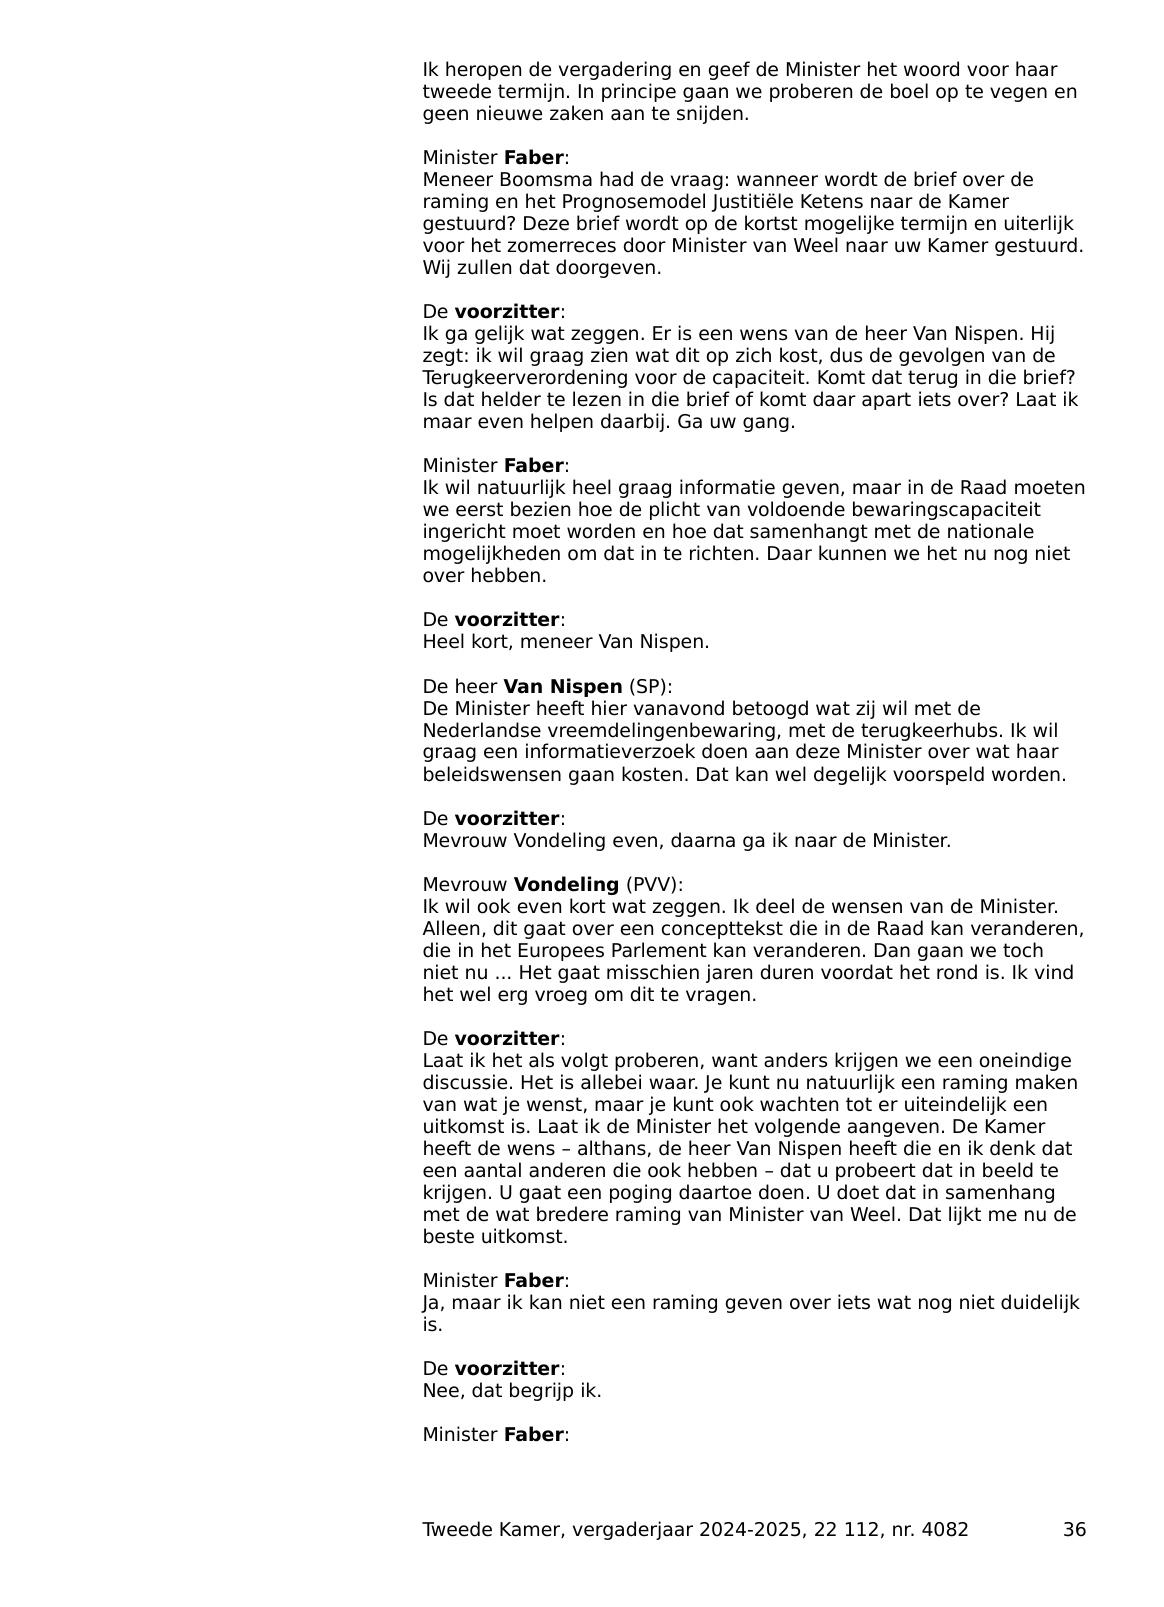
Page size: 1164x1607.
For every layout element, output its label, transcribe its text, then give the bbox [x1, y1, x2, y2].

text De voorzitter: [422, 1358, 1087, 1380]
text Mevrouw Vondeling even, daarna ga ik naar de Minister. [422, 829, 1087, 852]
text De Minister heeft hier vanavond betoogd wat zij wil met de Nederlandse vreemdelingenbewaring, met de terugkeerhubs. Ik wil graag een informatieverzoek doen aan deze Minister over wat haar beleidswensen gaan kosten. Dat kan wel degelijk voorspeld worden. [422, 697, 1087, 785]
text Minister Faber: [422, 455, 1087, 477]
text Minister Faber: [422, 147, 1087, 169]
text Minister Faber: [422, 1424, 1087, 1446]
text Nee, dat begrijp ik. [422, 1380, 1087, 1402]
text Ik wil natuurlijk heel graag informatie geven, maar in de Raad moeten we eerst bezien hoe de plicht van voldoende bewaringscapaciteit ingericht moet worden en hoe dat samenhangt met de nationale mogelijkheden om dat in te richten. Daar kunnen we het nu nog niet over hebben. [422, 477, 1087, 587]
text Laat ik het als volgt proberen, want anders krijgen we een oneindige discussie. Het is allebei waar. Je kunt nu natuurlijk een raming maken van wat je wenst, maar je kunt ook wachten tot er uiteindelijk een uitkomst is. Laat ik de Minister het volgende aangeven. De Kamer heeft de wens – althans, de heer Van Nispen heeft die en ik denk dat een aantal anderen die ook hebben – dat u probeert dat in beeld te krijgen. U gaat een poging daartoe doen. U doet dat in samenhang met de wat bredere raming van Minister van Weel. Dat lijkt me nu de beste uitkomst. [422, 1050, 1087, 1248]
text De voorzitter: [422, 808, 1087, 829]
text De voorzitter: [422, 301, 1087, 323]
text Ik wil ook even kort wat zeggen. Ik deel de wensen van de Minister. Alleen, dit gaat over een concepttekst die in de Raad kan veranderen, die in het Europees Parlement kan veranderen. Dan gaan we toch niet nu ... Het gaat misschien jaren duren voordat het rond is. Ik vind het wel erg vroeg om dit te vragen. [422, 896, 1087, 1006]
text Ja, maar ik kan niet een raming geven over iets wat nog niet duidelijk is. [422, 1292, 1087, 1336]
text Mevrouw Vondeling (PVV): [422, 874, 1087, 896]
text Meneer Boomsma had de vraag: wanneer wordt de brief over de raming en het Prognosemodel Justitiële Ketens naar de Kamer gestuurd? Deze brief wordt op de kortst mogelijke termijn en uiterlijk voor het zomerreces door Minister van Weel naar uw Kamer gestuurd. Wij zullen dat doorgeven. [422, 169, 1087, 279]
text Heel kort, meneer Van Nispen. [422, 631, 1087, 653]
text De voorzitter: [422, 609, 1087, 631]
text Ik ga gelijk wat zeggen. Er is een wens van de heer Van Nispen. Hij zegt: ik wil graag zien wat dit op zich kost, dus de gevolgen van de Terugkeerverordening voor de capaciteit. Komt dat terug in die brief? Is dat helder te lezen in die brief of komt daar apart iets over? Laat ik maar even helpen daarbij. Ga uw gang. [422, 323, 1087, 433]
text De voorzitter: [422, 1028, 1087, 1050]
text De heer Van Nispen (SP): [422, 676, 1087, 697]
text Ik heropen de vergadering en geef de Minister het woord voor haar tweede termijn. In principe gaan we proberen de boel op te vegen en geen nieuwe zaken aan te snijden. [422, 59, 1087, 125]
text Minister Faber: [422, 1270, 1087, 1292]
